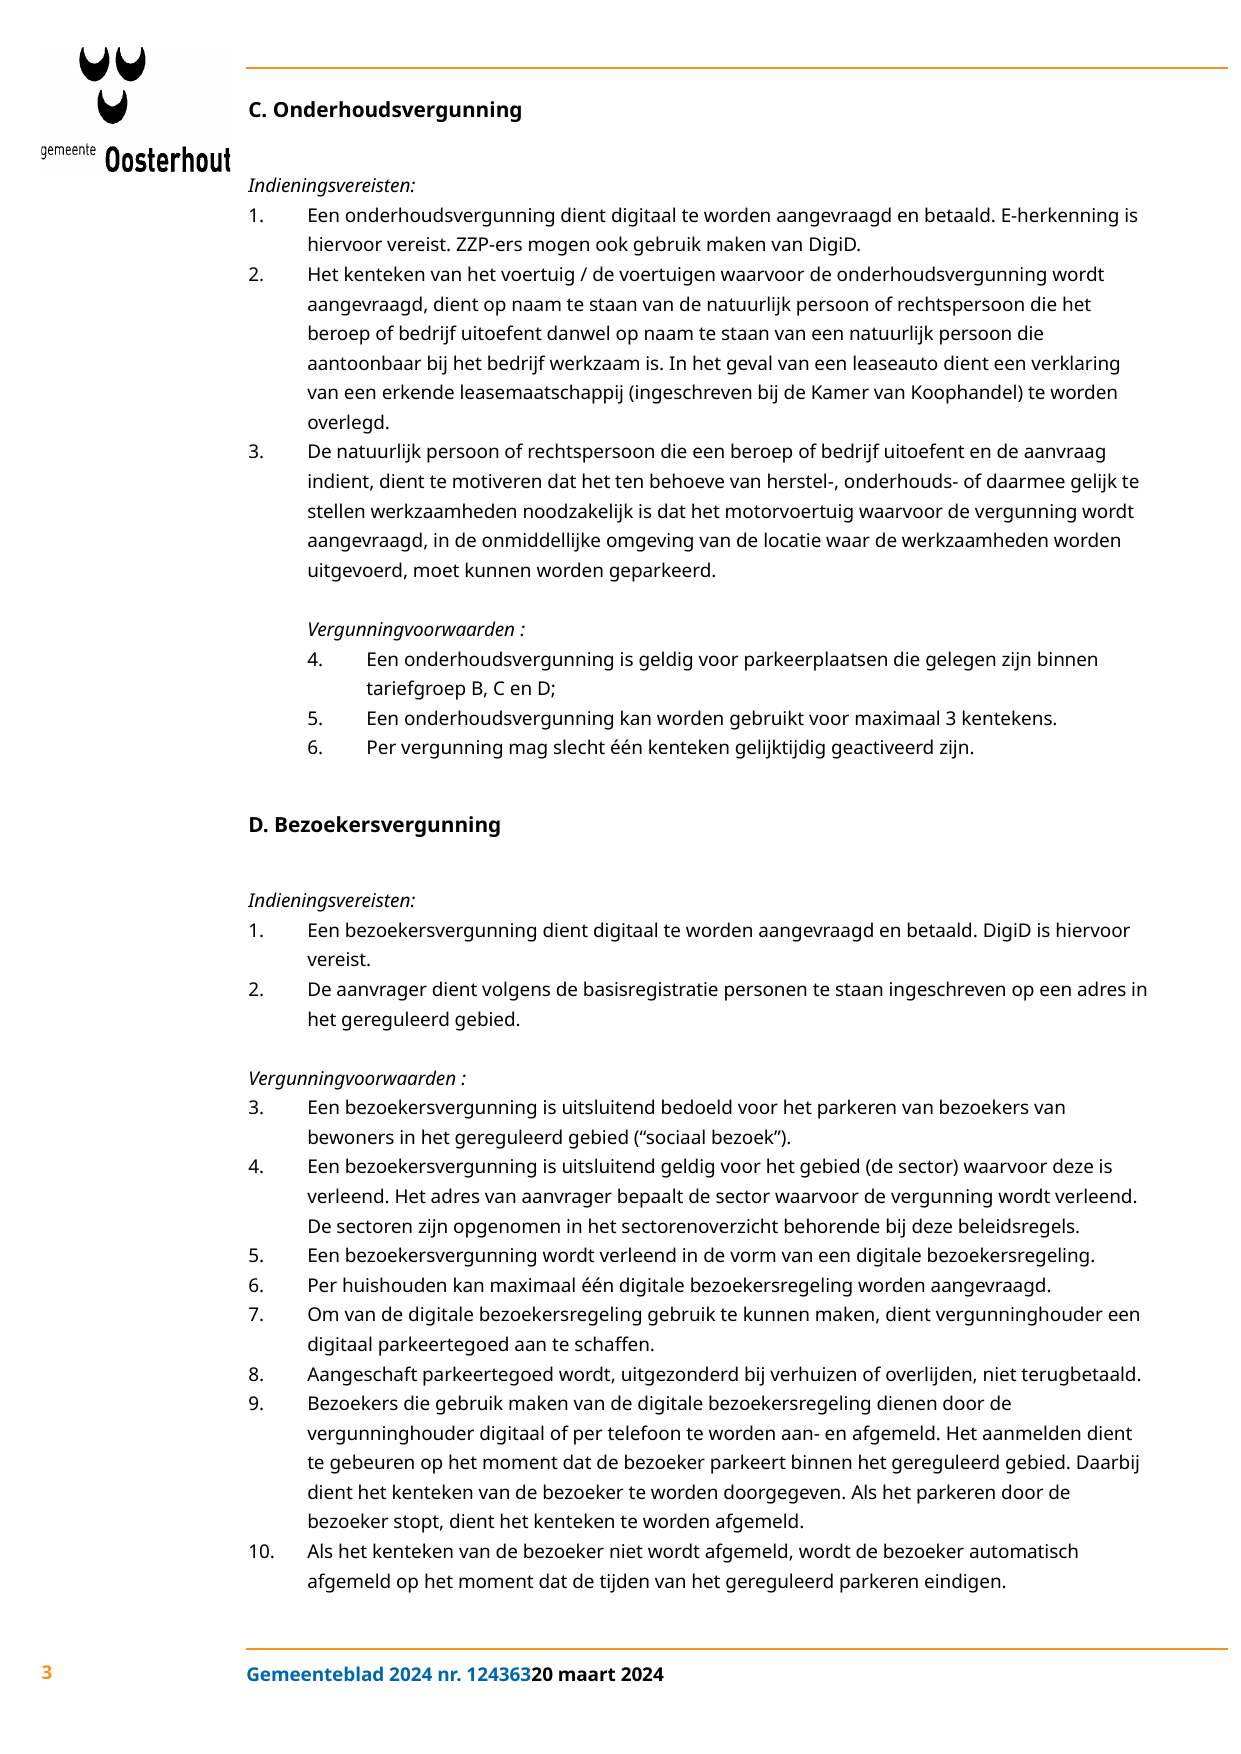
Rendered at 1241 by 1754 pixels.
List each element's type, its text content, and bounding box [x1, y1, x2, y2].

list De aanvrager dient volgens de basisregistratie personen te staan ingeschreven op een adres in het gereguleerd gebied. [248, 976, 1152, 1032]
list De natuurlijk persoon of rechtspersoon die een beroep of bedrijf uitoefent en de aanvraag indient, dient te motiveren dat het ten behoeve van herstel-, onderhouds- of daarmee gelijk te stellen werkzaamheden noodzakelijk is dat het motorvoertuig waarvoor de vergunning wordt aangevraagd, in de onmiddellijke omgeving van de locatie waar de werkzaamheden worden uitgevoerd, moet kunnen worden geparkeerd. [248, 439, 1152, 583]
list Bezoekers die gebruik maken van de digitale bezoekersregeling dienen door de vergunninghouder digitaal of per telefoon te worden aan- en afgemeld. Het aanmelden dient te gebeuren op het moment dat de bezoeker parkeert binnen het gereguleerd gebied. Daarbij dient het kenteken van de bezoeker te worden doorgegeven. Als het parkeren door de bezoeker stopt, dient het kenteken te worden afgemeld. [248, 1390, 1152, 1534]
text Indieningsvereisten: [248, 172, 1152, 198]
list Per vergunning mag slecht één kenteken gelijktijdig geactiveerd zijn. [307, 734, 1152, 760]
list Een onderhoudsvergunning dient digitaal te worden aangevraagd en betaald. E-herkenning is hiervoor vereist. ZZP-ers mogen ook gebruik maken van DigiD. [248, 202, 1152, 257]
list Aangeschaft parkeertegoed wordt, uitgezonderd bij verhuizen of overlijden, niet terugbetaald. [248, 1361, 1152, 1387]
list Een bezoekersvergunning wordt verleend in de vorm van een digitale bezoekersregeling. [248, 1242, 1152, 1268]
list Een bezoekersvergunning is uitsluitend bedoeld voor het parkeren van bezoekers van bewoners in het gereguleerd gebied (“sociaal bezoek”). [248, 1094, 1152, 1150]
list Vergunningvoorwaarden : [248, 616, 1152, 642]
list Een bezoekersvergunning dient digitaal te worden aangevraagd en betaald. DigiD is hiervoor vereist. [248, 917, 1152, 972]
list Een bezoekersvergunning is uitsluitend geldig voor het gebied (de sector) waarvoor deze is verleend. Het adres van aanvrager bepaalt de sector waarvoor de vergunning wordt verleend. De sectoren zijn opgenomen in het sectorenoverzicht behorende bij deze beleidsregels. [248, 1154, 1152, 1239]
list Om van de digitale bezoekersregeling gebruik te kunnen maken, dient vergunninghouder een digitaal parkeertegoed aan te schaffen. [248, 1302, 1152, 1357]
list Per huishouden kan maximaal één digitale bezoekersregeling worden aangevraagd. [248, 1272, 1152, 1298]
list Een onderhoudsvergunning is geldig voor parkeerplaatsen die gelegen zijn binnen tariefgroep B, C en D; [307, 646, 1152, 701]
text D. Bezoekersvergunning [248, 810, 1152, 838]
text C. Onderhoudsvergunning [248, 95, 1152, 123]
text Vergunningvoorwaarden : [248, 1065, 1152, 1091]
list Als het kenteken van de bezoeker niet wordt afgemeld, wordt de bezoeker automatisch afgemeld op het moment dat de tijden van het gereguleerd parkeren eindigen. [248, 1538, 1152, 1594]
picture [41, 47, 231, 172]
list Een onderhoudsvergunning kan worden gebruikt voor maximaal 3 kentekens. [307, 705, 1152, 731]
text Indieningsvereisten: [248, 887, 1152, 913]
list Het kenteken van het voertuig / de voertuigen waarvoor de onderhoudsvergunning wordt aangevraagd, dient op naam te staan van de natuurlijk persoon of rechtspersoon die het beroep of bedrijf uitoefent danwel op naam te staan van een natuurlijk persoon die aantoonbaar bij het bedrijf werkzaam is. In het geval van een leaseauto dient een verklaring van een erkende leasemaatschappij (ingeschreven bij de Kamer van Koophandel) te worden overlegd. [248, 261, 1152, 435]
